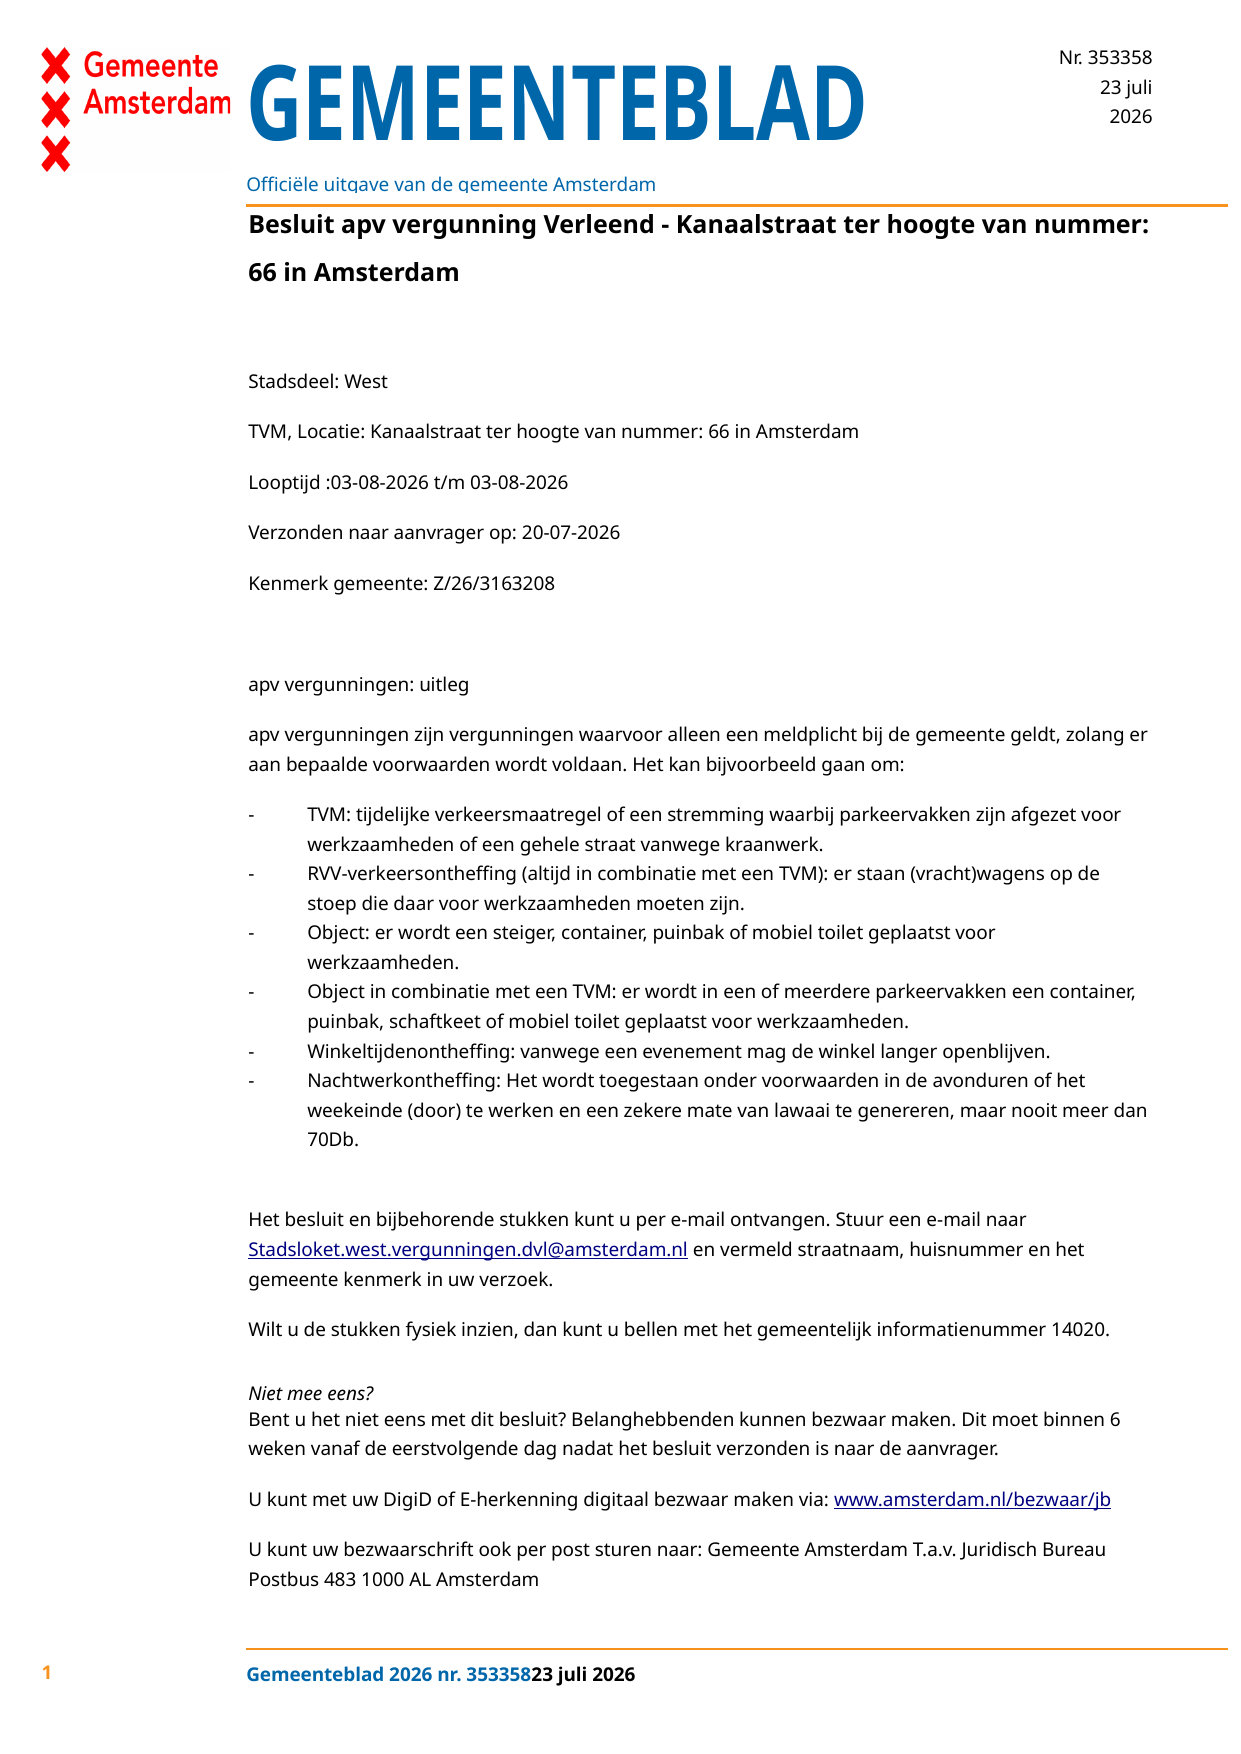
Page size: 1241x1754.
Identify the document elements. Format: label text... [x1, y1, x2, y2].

text U kunt met uw DigiD of E-herkenning digitaal bezwaar maken via: www.amsterdam.nl/bezwaar/jb [248, 1486, 1152, 1512]
text Wilt u de stukken fysiek inzien, dan kunt u bellen met het gemeentelijk informatienummer 14020. [248, 1316, 1152, 1342]
list TVM: tijdelijke verkeersmaatregel of een stremming waarbij parkeervakken zijn afgezet voor werkzaamheden of een gehele straat vanwege kraanwerk. [248, 801, 1152, 857]
text Bent u het niet eens met dit besluit? Belanghebbenden kunnen bezwaar maken. Dit moet binnen 6 weken vanaf de eerstvolgende dag nadat het besluit verzonden is naar de aanvrager. [248, 1406, 1152, 1461]
picture [41, 47, 231, 172]
text Niet mee eens? [248, 1380, 1152, 1406]
text Besluit apv vergunning Verleend - Kanaalstraat ter hoogte van nummer: 66 in Amsterdam [248, 207, 1152, 288]
text apv vergunningen: uitleg [248, 671, 1152, 697]
list Nachtwerkontheffing: Het wordt toegestaan onder voorwaarden in de avonduren of het weekeinde (door) te werken en een zekere mate van lawaai te genereren, maar nooit meer dan 70Db. [248, 1067, 1152, 1152]
text Verzonden naar aanvrager op: 20-07-2026 [248, 519, 1152, 545]
text Het besluit en bijbehorende stukken kunt u per e-mail ontvangen. Stuur een e-mail naar Stadsloket.west.vergunningen.dvl@amsterdam.nl en vermeld straatnaam, huisnummer en het gemeente kenmerk in uw verzoek. [248, 1207, 1152, 1292]
text apv vergunningen zijn vergunningen waarvoor alleen een meldplicht bij de gemeente geldt, zolang er aan bepaalde voorwaarden wordt voldaan. Het kan bijvoorbeeld gaan om: [248, 721, 1152, 777]
list Object in combinatie met een TVM: er wordt in een of meerdere parkeervakken een container, puinbak, schaftkeet of mobiel toilet geplaatst voor werkzaamheden. [248, 979, 1152, 1034]
text U kunt uw bezwaarschrift ook per post sturen naar: Gemeente Amsterdam T.a.v. Juridisch Bureau Postbus 483 1000 AL Amsterdam [248, 1536, 1152, 1592]
text Stadsdeel: West [248, 368, 1152, 394]
text Looptijd :03-08-2026 t/m 03-08-2026 [248, 469, 1152, 495]
list Object: er wordt een steiger, container, puinbak of mobiel toilet geplaatst voor werkzaamheden. [248, 919, 1152, 975]
text TVM, Locatie: Kanaalstraat ter hoogte van nummer: 66 in Amsterdam [248, 419, 1152, 444]
list Winkeltijdenontheffing: vanwege een evenement mag de winkel langer openblijven. [248, 1038, 1152, 1064]
list RVV-verkeersontheffing (altijd in combinatie met een TVM): er staan (vracht)wagens op de stoep die daar voor werkzaamheden moeten zijn. [248, 860, 1152, 916]
text Kenmerk gemeente: Z/26/3163208 [248, 570, 1152, 596]
